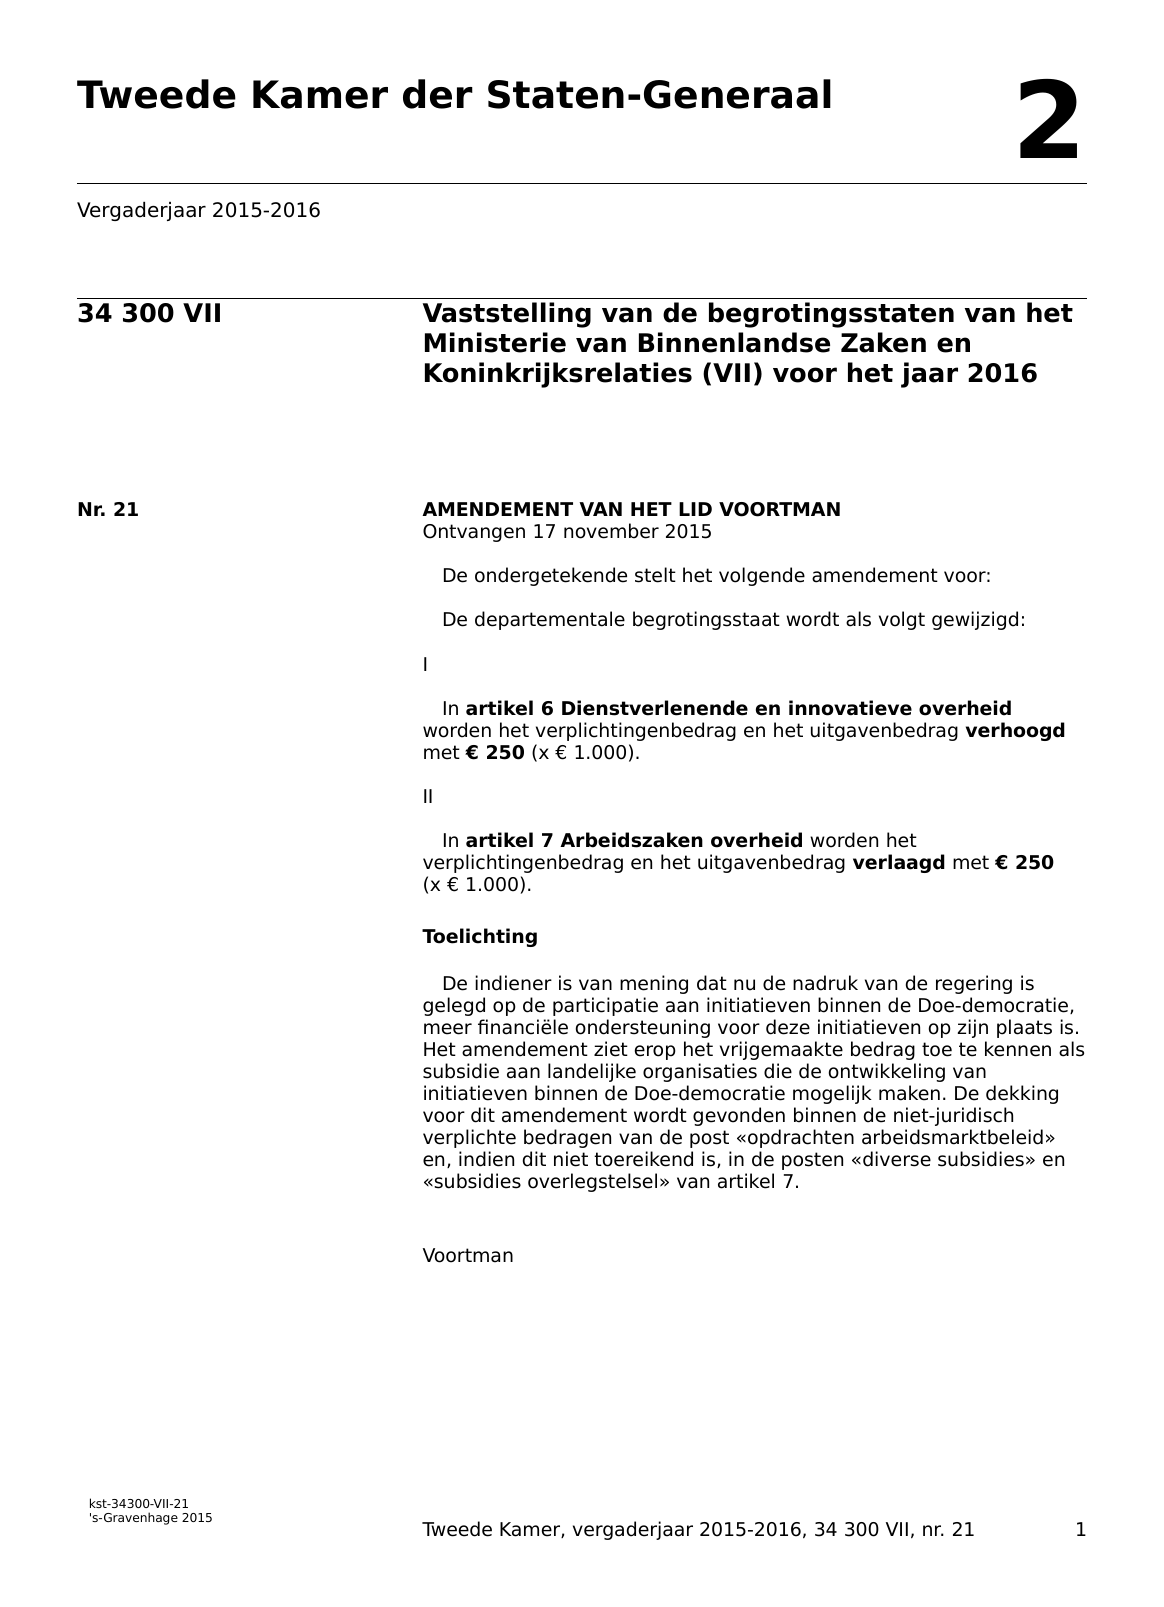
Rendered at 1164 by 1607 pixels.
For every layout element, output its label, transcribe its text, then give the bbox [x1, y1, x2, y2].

text De ondergetekende stelt het volgende amendement voor: [422, 565, 1087, 587]
subtitle Nr. 21 AMENDEMENT VAN HET LID VOORTMAN [77, 499, 1087, 521]
text I [422, 653, 1087, 676]
text Ontvangen 17 november 2015 [422, 521, 1087, 543]
subtitle 34 300 VII Vaststelling van de begrotingsstaten van het Ministerie van Binnenlandse Zaken en Koninkrijksrelaties (VII) voor het jaar 2016 [77, 299, 1087, 388]
text Voortman [422, 1223, 1087, 1267]
table_header 2 [886, 59, 1087, 183]
text 's-Gravenhage 2015 [88, 1511, 323, 1525]
text II [422, 786, 1087, 808]
text kst-34300-VII-21 [88, 1497, 323, 1511]
table_header Tweede Kamer der Staten-Generaal [77, 59, 886, 183]
table_cell Vergaderjaar 2015-2016 [77, 184, 1087, 298]
text De indiener is van mening dat nu de nadruk van de regering is gelegd op de participatie aan initiatieven binnen de Doe-democratie, meer financiële ondersteuning voor deze initiatieven op zijn plaats is. Het amendement ziet erop het vrijgemaakte bedrag toe te kennen als subsidie aan landelijke organisaties die de ontwikkeling van initiatieven binnen de Doe-democratie mogelijk maken. De dekking voor dit amendement wordt gevonden binnen de niet-juridisch verplichte bedragen van de post «opdrachten arbeidsmarktbeleid» en, indien dit niet toereikend is, in de posten «diverse subsidies» en «subsidies overlegstelsel» van artikel 7. [422, 973, 1087, 1193]
text In artikel 7 Arbeidszaken overheid worden het verplichtingenbedrag en het uitgavenbedrag verlaagd met € 250 (x € 1.000). [422, 830, 1087, 896]
subtitle Toelichting [422, 926, 1087, 948]
text De departementale begrotingsstaat wordt als volgt gewijzigd: [422, 609, 1087, 631]
text In artikel 6 Dienstverlenende en innovatieve overheid worden het verplichtingenbedrag en het uitgavenbedrag verhoogd met € 250 (x € 1.000). [422, 698, 1087, 764]
